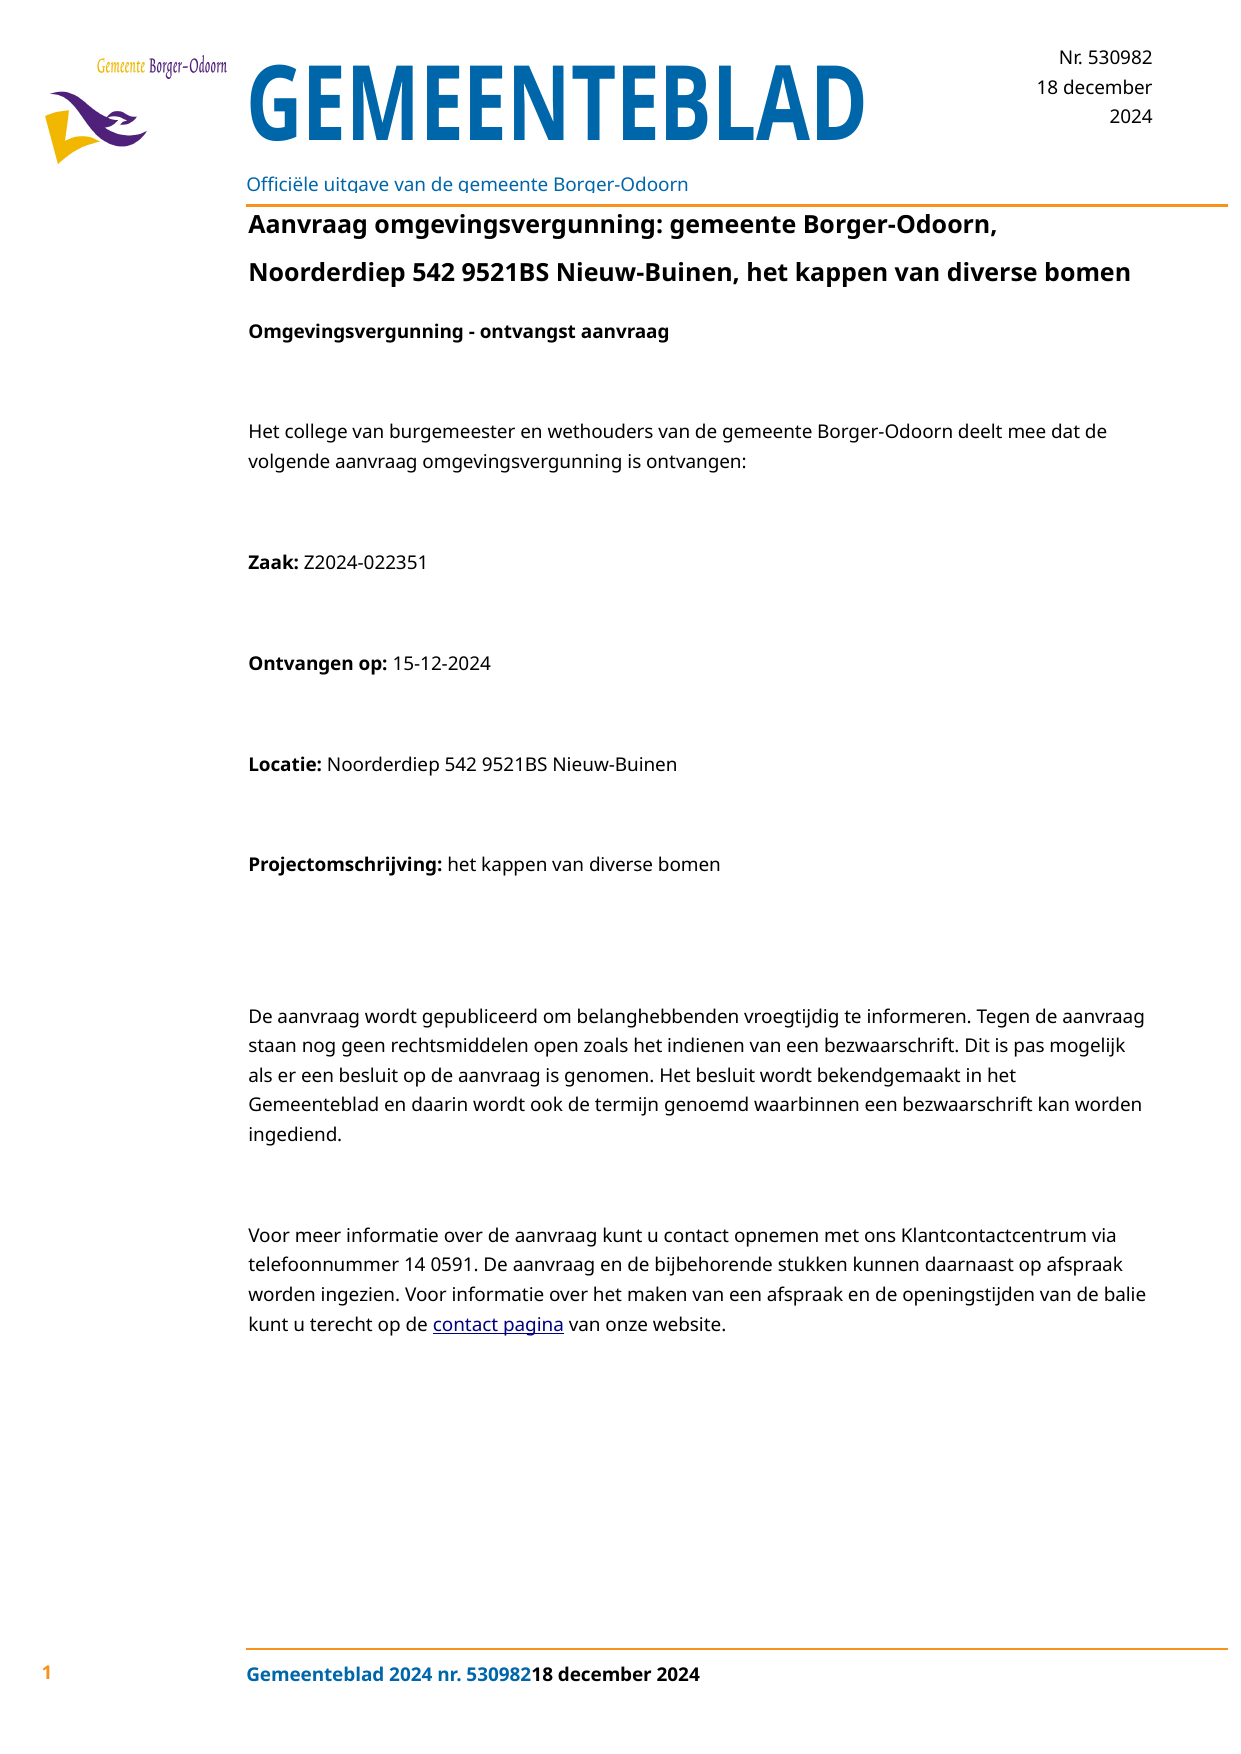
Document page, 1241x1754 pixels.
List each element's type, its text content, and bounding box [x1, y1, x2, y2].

text Ontvangen op: 15-12-2024 [248, 650, 1152, 676]
text Zaak: Z2024-022351 [248, 549, 1152, 575]
text Projectomschrijving: het kappen van diverse bomen [248, 852, 1152, 877]
text Voor meer informatie over de aanvraag kunt u contact opnemen met ons Klantcontactcentrum via telefoonnummer 14 0591. De aanvraag en de bijbehorende stukken kunnen daarnaast op afspraak worden ingezien. Voor informatie over het maken van een afspraak en de openingstijden van de balie kunt u terecht op de contact pagina van onze website. [248, 1222, 1152, 1337]
text Aanvraag omgevingsvergunning: gemeente Borger-Odoorn, Noorderdiep 542 9521BS Nieuw-Buinen, het kappen van diverse bomen [248, 207, 1152, 288]
text Locatie: Noorderdiep 542 9521BS Nieuw-Buinen [248, 751, 1152, 777]
text Het college van burgemeester en wethouders van de gemeente Borger-Odoorn deelt mee dat de volgende aanvraag omgevingsvergunning is ontvangen: [248, 419, 1152, 474]
text Omgevingsvergunning - ontvangst aanvraag [248, 318, 1152, 344]
picture [41, 47, 231, 172]
text De aanvraag wordt gepubliceerd om belanghebbenden vroegtijdig te informeren. Tegen de aanvraag staan nog geen rechtsmiddelen open zoals het indienen van een bezwaarschrift. Dit is pas mogelijk als er een besluit op de aanvraag is genomen. Het besluit wordt bekendgemaakt in het Gemeenteblad en daarin wordt ook de termijn genoemd waarbinnen een bezwaarschrift kan worden ingediend. [248, 1003, 1152, 1147]
